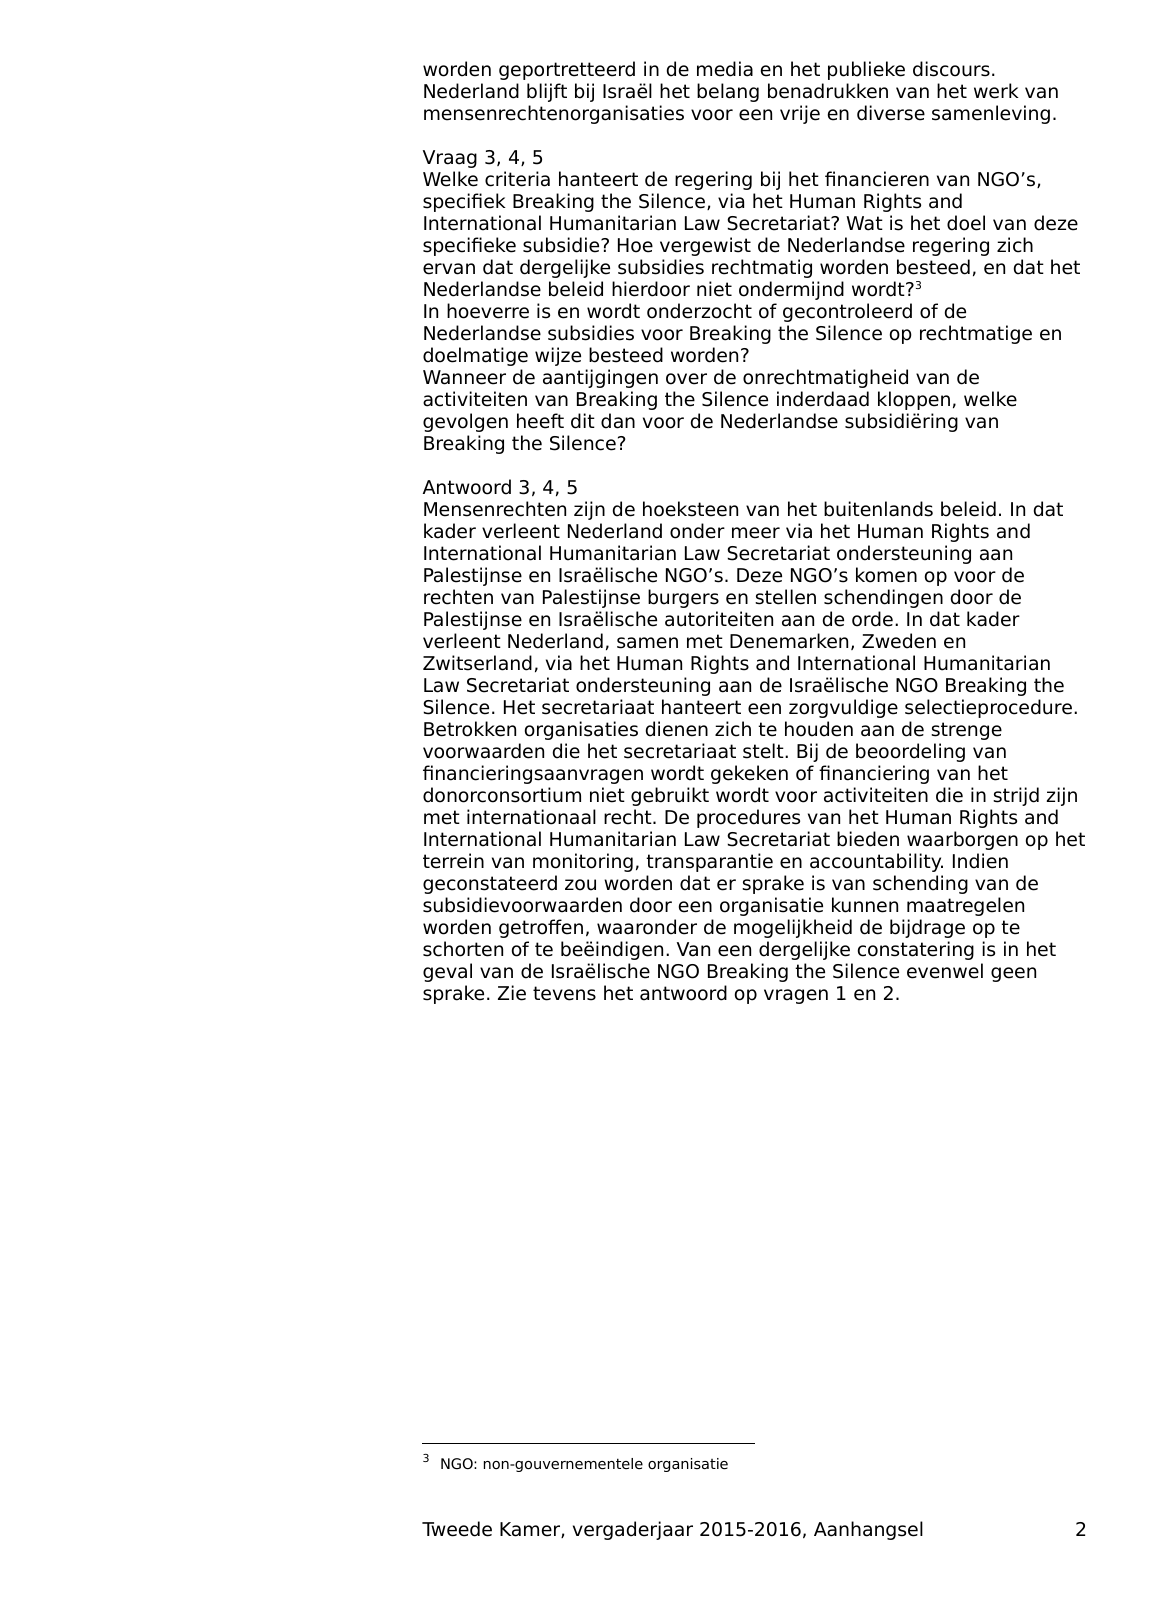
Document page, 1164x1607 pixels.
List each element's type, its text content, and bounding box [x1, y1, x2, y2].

text Wanneer de aantijgingen over de onrechtmatigheid van de activiteiten van Breaking the Silence inderdaad kloppen, welke gevolgen heeft dit dan voor de Nederlandse subsidiëring van Breaking the Silence? [422, 367, 1087, 455]
text Mensenrechten zijn de hoeksteen van het buitenlands beleid. In dat kader verleent Nederland onder meer via het Human Rights and International Humanitarian Law Secretariat ondersteuning aan Palestijnse en Israëlische NGO’s. Deze NGO’s komen op voor de rechten van Palestijnse burgers en stellen schendingen door de Palestijnse en Israëlische autoriteiten aan de orde. In dat kader verleent Nederland, samen met Denemarken, Zweden en Zwitserland, via het Human Rights and International Humanitarian Law Secretariat ondersteuning aan de Israëlische NGO Breaking the Silence. Het secretariaat hanteert een zorgvuldige selectieprocedure. Betrokken organisaties dienen zich te houden aan de strenge voorwaarden die het secretariaat stelt. Bij de beoordeling van financieringsaanvragen wordt gekeken of financiering van het donorconsortium niet gebruikt wordt voor activiteiten die in strijd zijn met internationaal recht. De procedures van het Human Rights and International Humanitarian Law Secretariat bieden waarborgen op het terrein van monitoring, transparantie en accountability. Indien geconstateerd zou worden dat er sprake is van schending van de subsidievoorwaarden door een organisatie kunnen maatregelen worden getroffen, waaronder de mogelijkheid de bijdrage op te schorten of te beëindigen. Van een dergelijke constatering is in het geval van de Israëlische NGO Breaking the Silence evenwel geen sprake. Zie tevens het antwoord op vragen 1 en 2. [422, 499, 1087, 1004]
text Vraag 3, 4, 5 [422, 147, 1087, 169]
text worden geportretteerd in de media en het publieke discours. Nederland blijft bij Israël het belang benadrukken van het werk van mensenrechtenorganisaties voor een vrije en diverse samenleving. [422, 59, 1087, 125]
text In hoeverre is en wordt onderzocht of gecontroleerd of de Nederlandse subsidies voor Breaking the Silence op rechtmatige en doelmatige wijze besteed worden? [422, 301, 1087, 367]
text Antwoord 3, 4, 5 [422, 477, 1087, 499]
text Welke criteria hanteert de regering bij het financieren van NGO’s, specifiek Breaking the Silence, via het Human Rights and International Humanitarian Law Secretariat? Wat is het doel van deze specifieke subsidie? Hoe vergewist de Nederlandse regering zich ervan dat dergelijke subsidies rechtmatig worden besteed, en dat het Nederlandse beleid hierdoor niet ondermijnd wordt? [422, 169, 1087, 301]
text NGO: non-gouvernementele organisatie [422, 1452, 1087, 1474]
